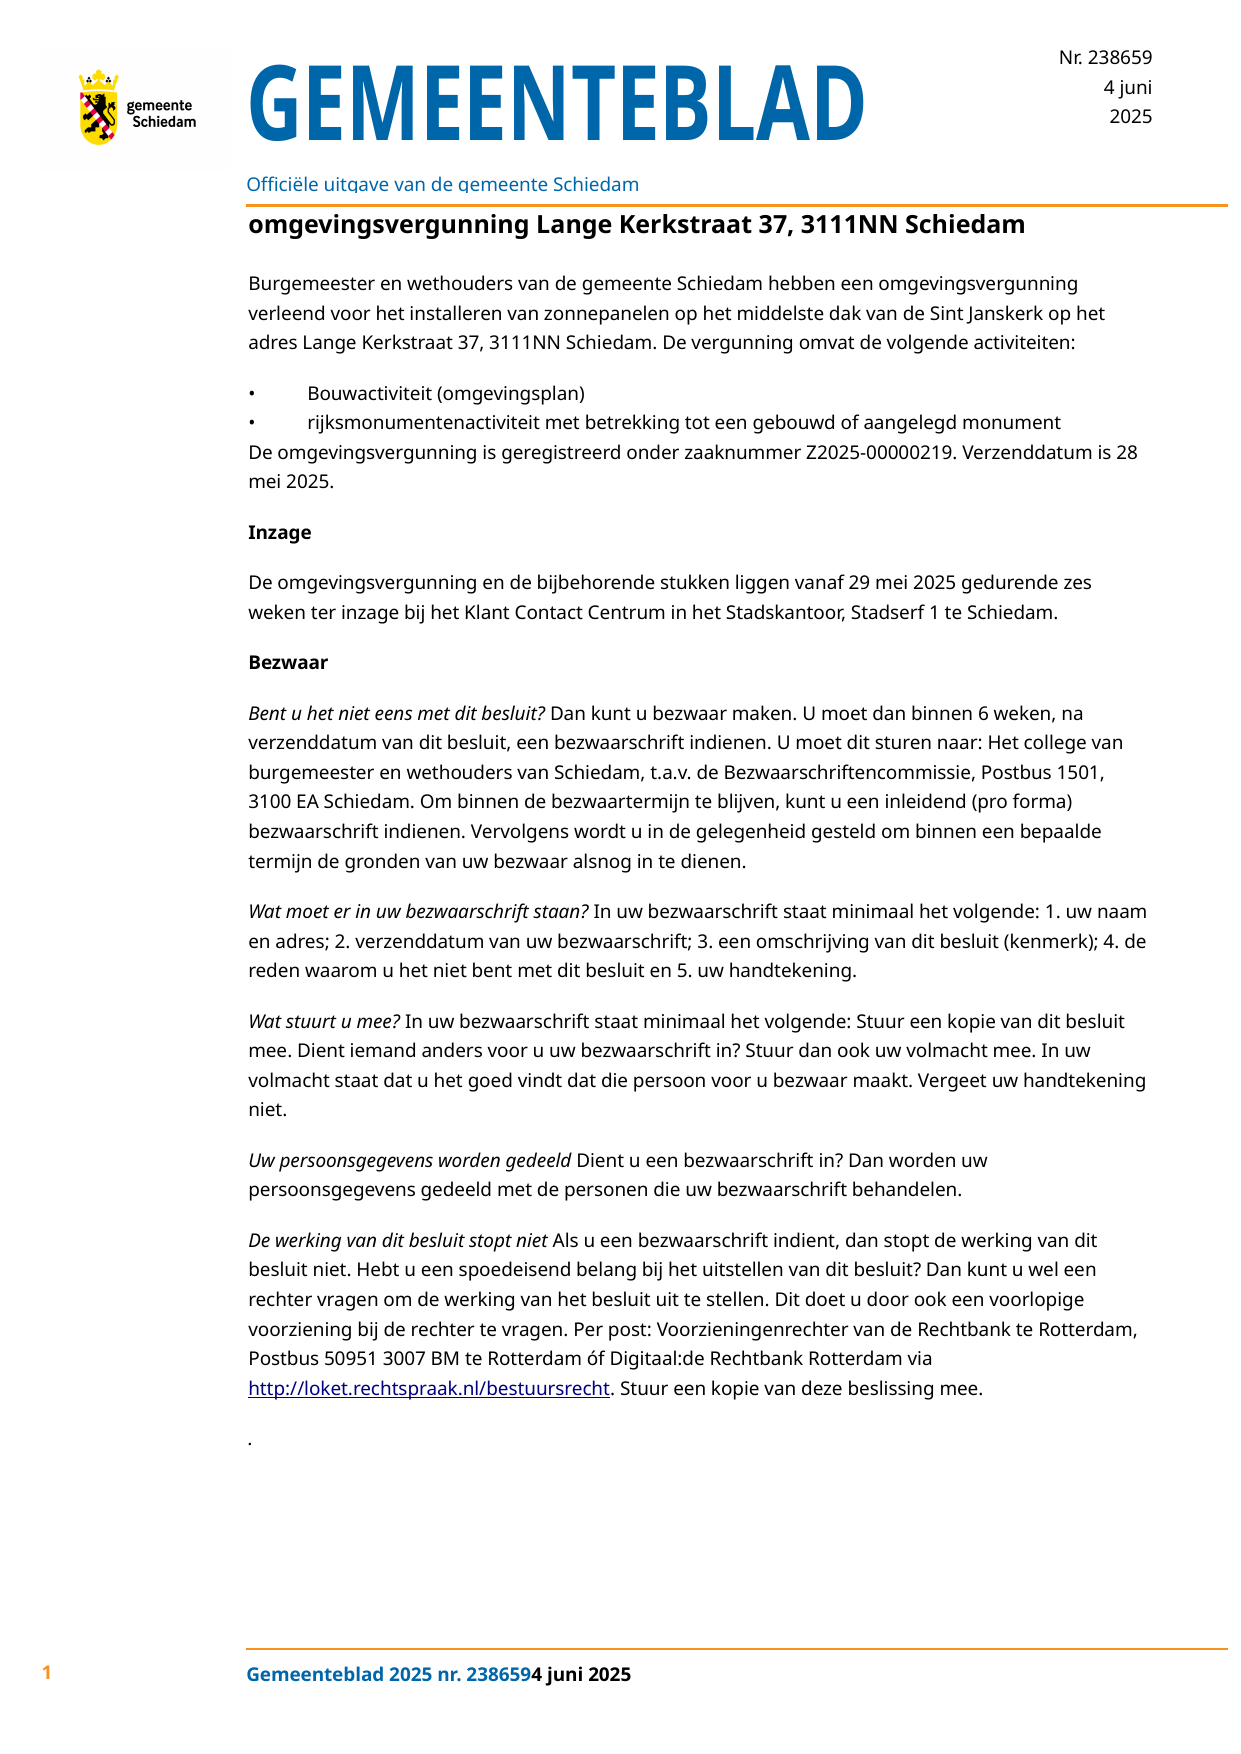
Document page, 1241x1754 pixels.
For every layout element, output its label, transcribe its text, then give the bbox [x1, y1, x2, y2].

text omgevingsvergunning Lange Kerkstraat 37, 3111NN Schiedam [248, 207, 1152, 241]
list Bouwactiviteit (omgevingsplan) [248, 380, 1152, 406]
text Inzage [248, 519, 1152, 545]
text Bent u het niet eens met dit besluit? Dan kunt u bezwaar maken. U moet dan binnen 6 weken, na verzenddatum van dit besluit, een bezwaarschrift indienen. U moet dit sturen naar: Het college van burgemeester en wethouders van Schiedam, t.a.v. de Bezwaarschriftencommissie, Postbus 1501, 3100 EA Schiedam. Om binnen de bezwaartermijn te blijven, kunt u een inleidend (pro forma) bezwaarschrift indienen. Vervolgens wordt u in de gelegenheid gesteld om binnen een bepaalde termijn de gronden van uw bezwaar alsnog in te dienen. [248, 700, 1152, 873]
picture [41, 47, 231, 172]
text Wat moet er in uw bezwaarschrift staan? In uw bezwaarschrift staat minimaal het volgende: 1. uw naam en adres; 2. verzenddatum van uw bezwaarschrift; 3. een omschrijving van dit besluit (kenmerk); 4. de reden waarom u het niet bent met dit besluit en 5. uw handtekening. [248, 898, 1152, 983]
text . [248, 1425, 1152, 1451]
text De omgevingsvergunning is geregistreerd onder zaaknummer Z2025-00000219. Verzenddatum is 28 mei 2025. [248, 439, 1152, 494]
text Bezwaar [248, 649, 1152, 675]
text Uw persoonsgegevens worden gedeeld Dient u een bezwaarschrift in? Dan worden uw persoonsgegevens gedeeld met de personen die uw bezwaarschrift behandelen. [248, 1147, 1152, 1202]
text De omgevingsvergunning en de bijbehorende stukken liggen vanaf 29 mei 2025 gedurende zes weken ter inzage bij het Klant Contact Centrum in het Stadskantoor, Stadserf 1 te Schiedam. [248, 569, 1152, 625]
list rijksmonumentenactiviteit met betrekking tot een gebouwd of aangelegd monument [248, 409, 1152, 435]
text De werking van dit besluit stopt niet Als u een bezwaarschrift indient, dan stopt de werking van dit besluit niet. Hebt u een spoedeisend belang bij het uitstellen van dit besluit? Dan kunt u wel een rechter vragen om de werking van het besluit uit te stellen. Dit doet u door ook een voorlopige voorziening bij de rechter te vragen. Per post: Voorzieningenrechter van de Rechtbank te Rotterdam, Postbus 50951 3007 BM te Rotterdam óf Digitaal:de Rechtbank Rotterdam via http://loket.rechtspraak.nl/bestuursrecht. Stuur een kopie van deze beslissing mee. [248, 1227, 1152, 1401]
text Wat stuurt u mee? In uw bezwaarschrift staat minimaal het volgende: Stuur een kopie van dit besluit mee. Dient iemand anders voor u uw bezwaarschrift in? Stuur dan ook uw volmacht mee. In uw volmacht staat dat u het goed vindt dat die persoon voor u bezwaar maakt. Vergeet uw handtekening niet. [248, 1008, 1152, 1122]
text Burgemeester en wethouders van de gemeente Schiedam hebben een omgevingsvergunning verleend voor het installeren van zonnepanelen op het middelste dak van de Sint Janskerk op het adres Lange Kerkstraat 37, 3111NN Schiedam. De vergunning omvat de volgende activiteiten: [248, 270, 1152, 355]
